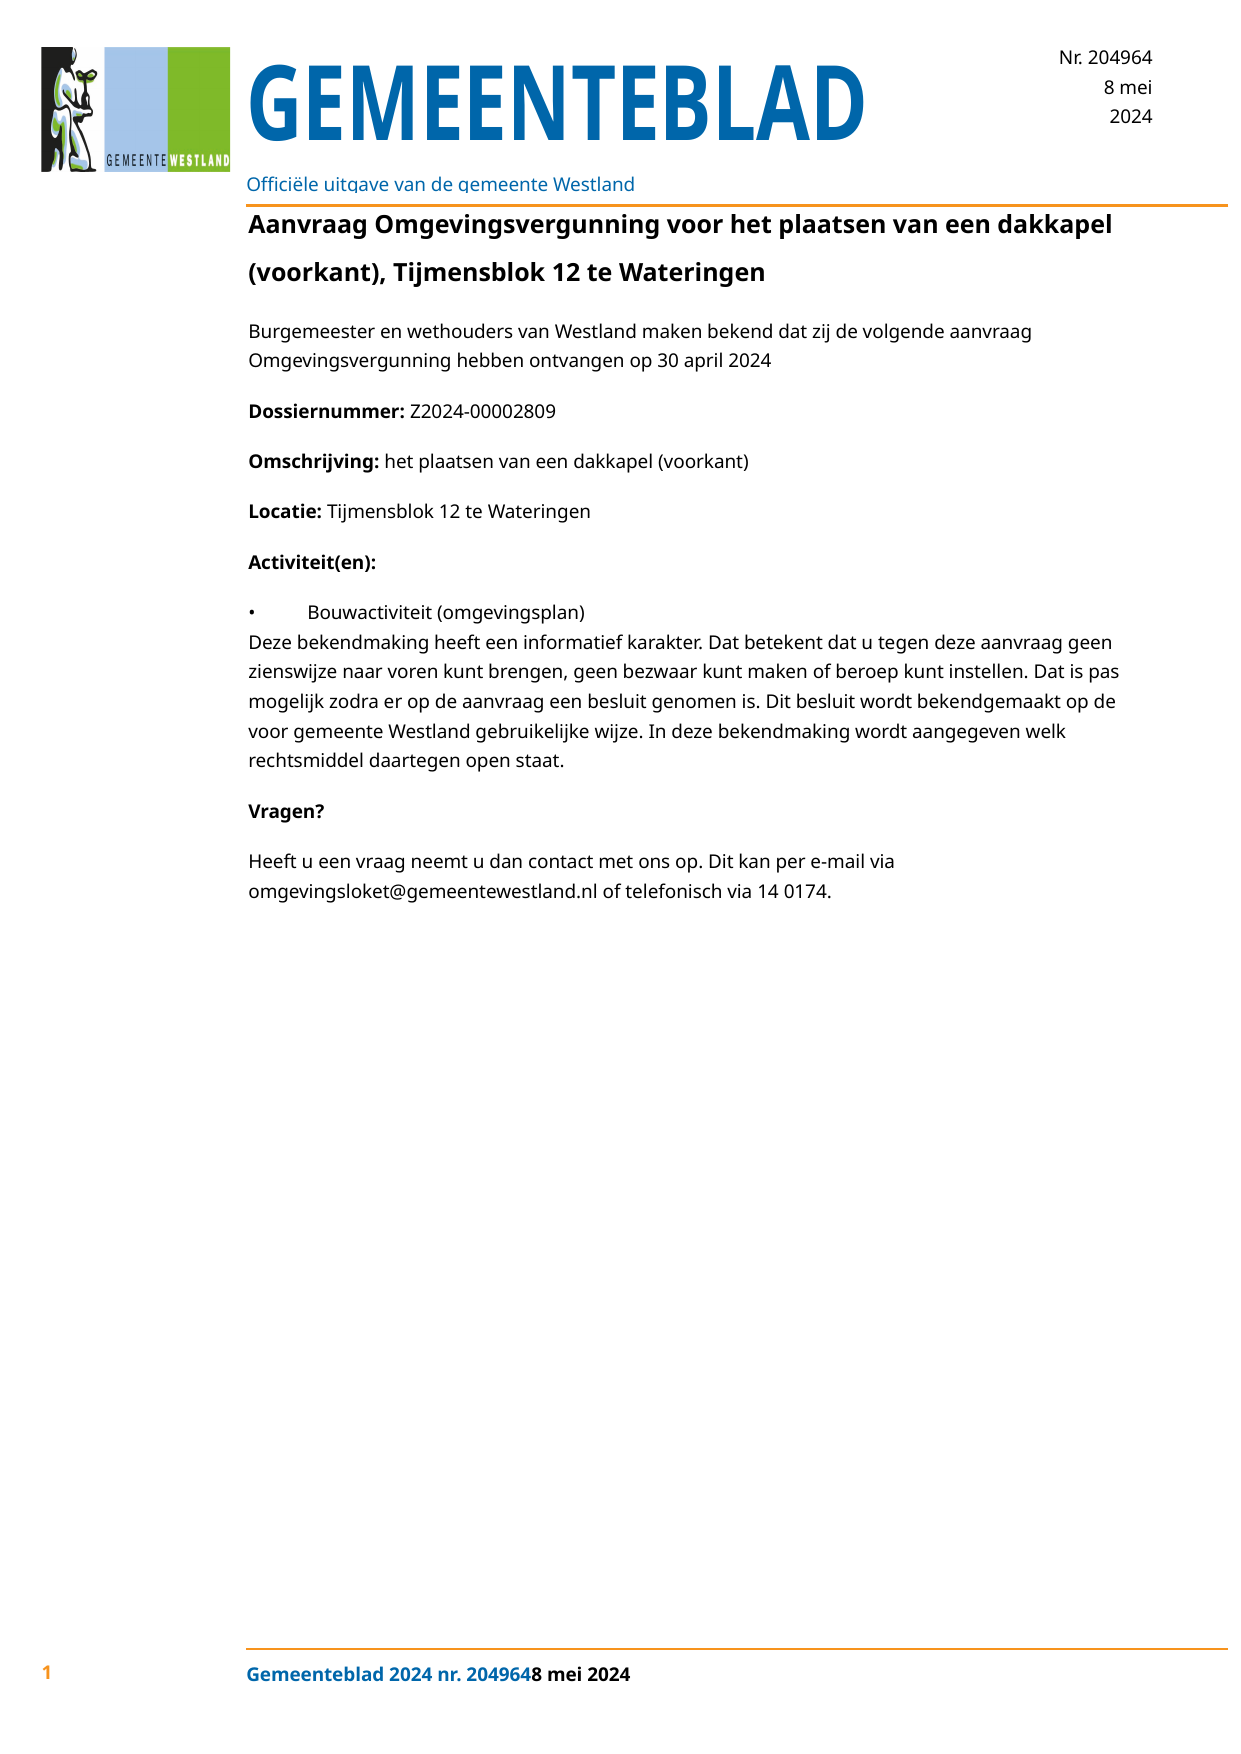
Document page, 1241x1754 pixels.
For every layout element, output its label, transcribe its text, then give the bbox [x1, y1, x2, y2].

picture [41, 47, 231, 172]
text Aanvraag Omgevingsvergunning voor het plaatsen van een dakkapel (voorkant), Tijmensblok 12 te Wateringen [248, 207, 1152, 288]
list Bouwactiviteit (omgevingsplan) [248, 599, 1152, 625]
text Locatie: Tijmensblok 12 te Wateringen [248, 499, 1152, 524]
text Heeft u een vraag neemt u dan contact met ons op. Dit kan per e-mail via omgevingsloket@gemeentewestland.nl of telefonisch via 14 0174. [248, 848, 1152, 904]
text Activiteit(en): [248, 549, 1152, 575]
text Deze bekendmaking heeft een informatief karakter. Dat betekent dat u tegen deze aanvraag geen zienswijze naar voren kunt brengen, geen bezwaar kunt maken of beroep kunt instellen. Dat is pas mogelijk zodra er op de aanvraag een besluit genomen is. Dit besluit wordt bekendgemaakt op de voor gemeente Westland gebruikelijke wijze. In deze bekendmaking wordt aangegeven welk rechtsmiddel daartegen open staat. [248, 629, 1152, 773]
text Vragen? [248, 798, 1152, 824]
text Dossiernummer: Z2024-00002809 [248, 398, 1152, 424]
text Omschrijving: het plaatsen van een dakkapel (voorkant) [248, 448, 1152, 474]
text Burgemeester en wethouders van Westland maken bekend dat zij de volgende aanvraag Omgevingsvergunning hebben ontvangen op 30 april 2024 [248, 318, 1152, 373]
